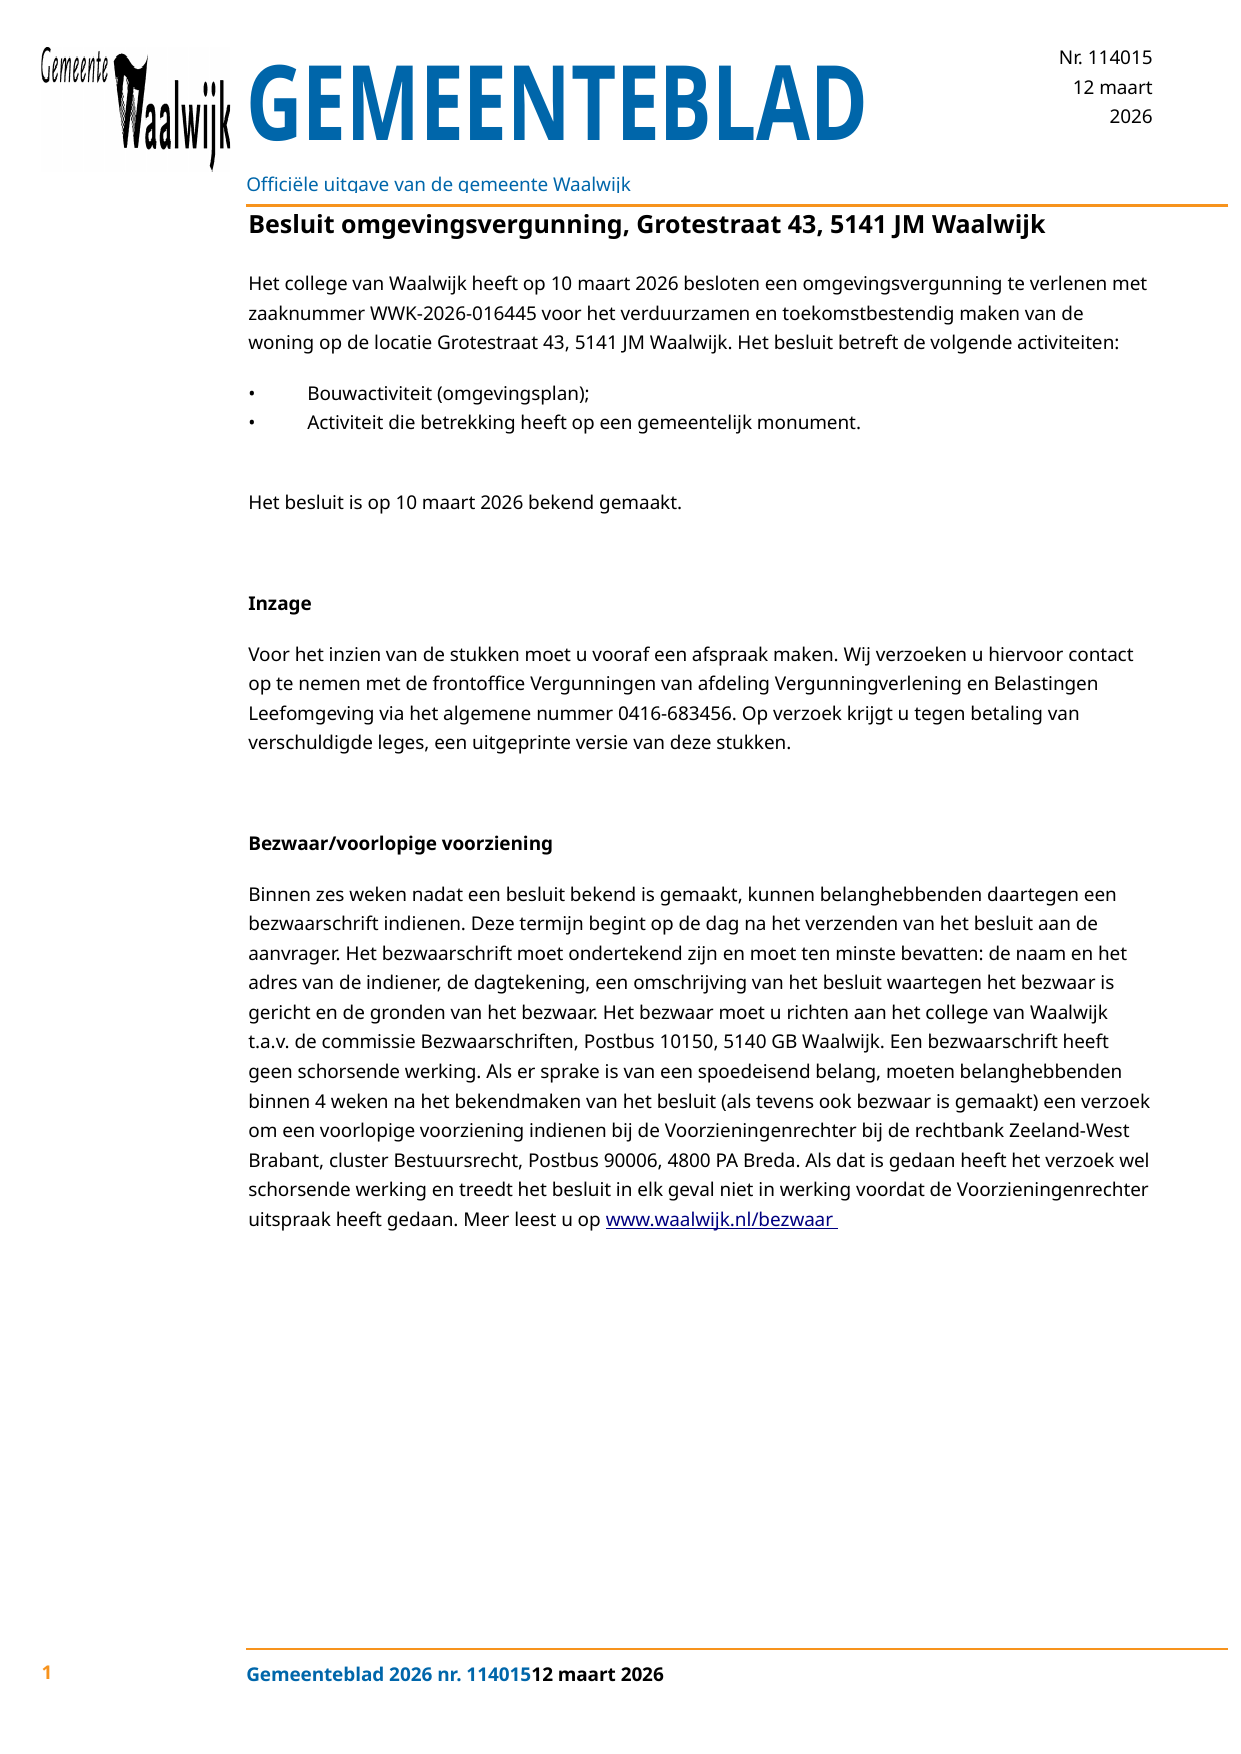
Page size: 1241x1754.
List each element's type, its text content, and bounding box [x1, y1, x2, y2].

text Binnen zes weken nadat een besluit bekend is gemaakt, kunnen belanghebbenden daartegen een bezwaarschrift indienen. Deze termijn begint op de dag na het verzenden van het besluit aan de aanvrager. Het bezwaarschrift moet ondertekend zijn en moet ten minste bevatten: de naam en het adres van de indiener, de dagtekening, een omschrijving van het besluit waartegen het bezwaar is gericht en de gronden van het bezwaar. Het bezwaar moet u richten aan het college van Waalwijk t.a.v. de commissie Bezwaarschriften, Postbus 10150, 5140 GB Waalwijk. Een bezwaarschrift heeft geen schorsende werking. Als er sprake is van een spoedeisend belang, moeten belanghebbenden binnen 4 weken na het bekendmaken van het besluit (als tevens ook bezwaar is gemaakt) een verzoek om een voorlopige voorziening indienen bij de Voorzieningenrechter bij de rechtbank Zeeland-West Brabant, cluster Bestuursrecht, Postbus 90006, 4800 PA Breda. Als dat is gedaan heeft het verzoek wel schorsende werking en treedt het besluit in elk geval niet in werking voordat de Voorzieningenrechter uitspraak heeft gedaan. Meer leest u op www.waalwijk.nl/bezwaar [248, 881, 1152, 1232]
text Besluit omgevingsvergunning, Grotestraat 43, 5141 JM Waalwijk [248, 207, 1152, 241]
picture [41, 47, 231, 172]
list Activiteit die betrekking heeft op een gemeentelijk monument. [248, 409, 1152, 435]
list Bouwactiviteit (omgevingsplan); [248, 380, 1152, 406]
text Inzage [248, 590, 1152, 616]
text Voor het inzien van de stukken moet u vooraf een afspraak maken. Wij verzoeken u hiervoor contact op te nemen met de frontoffice Vergunningen van afdeling Vergunningverlening en Belastingen Leefomgeving via het algemene nummer 0416-683456. Op verzoek krijgt u tegen betaling van verschuldigde leges, een uitgeprinte versie van deze stukken. [248, 641, 1152, 755]
text Bezwaar/voorlopige voorziening [248, 830, 1152, 856]
text Het besluit is op 10 maart 2026 bekend gemaakt. [248, 489, 1152, 515]
text Het college van Waalwijk heeft op 10 maart 2026 besloten een omgevingsvergunning te verlenen met zaaknummer WWK-2026-016445 voor het verduurzamen en toekomstbestendig maken van de woning op de locatie Grotestraat 43, 5141 JM Waalwijk. Het besluit betreft de volgende activiteiten: [248, 270, 1152, 355]
